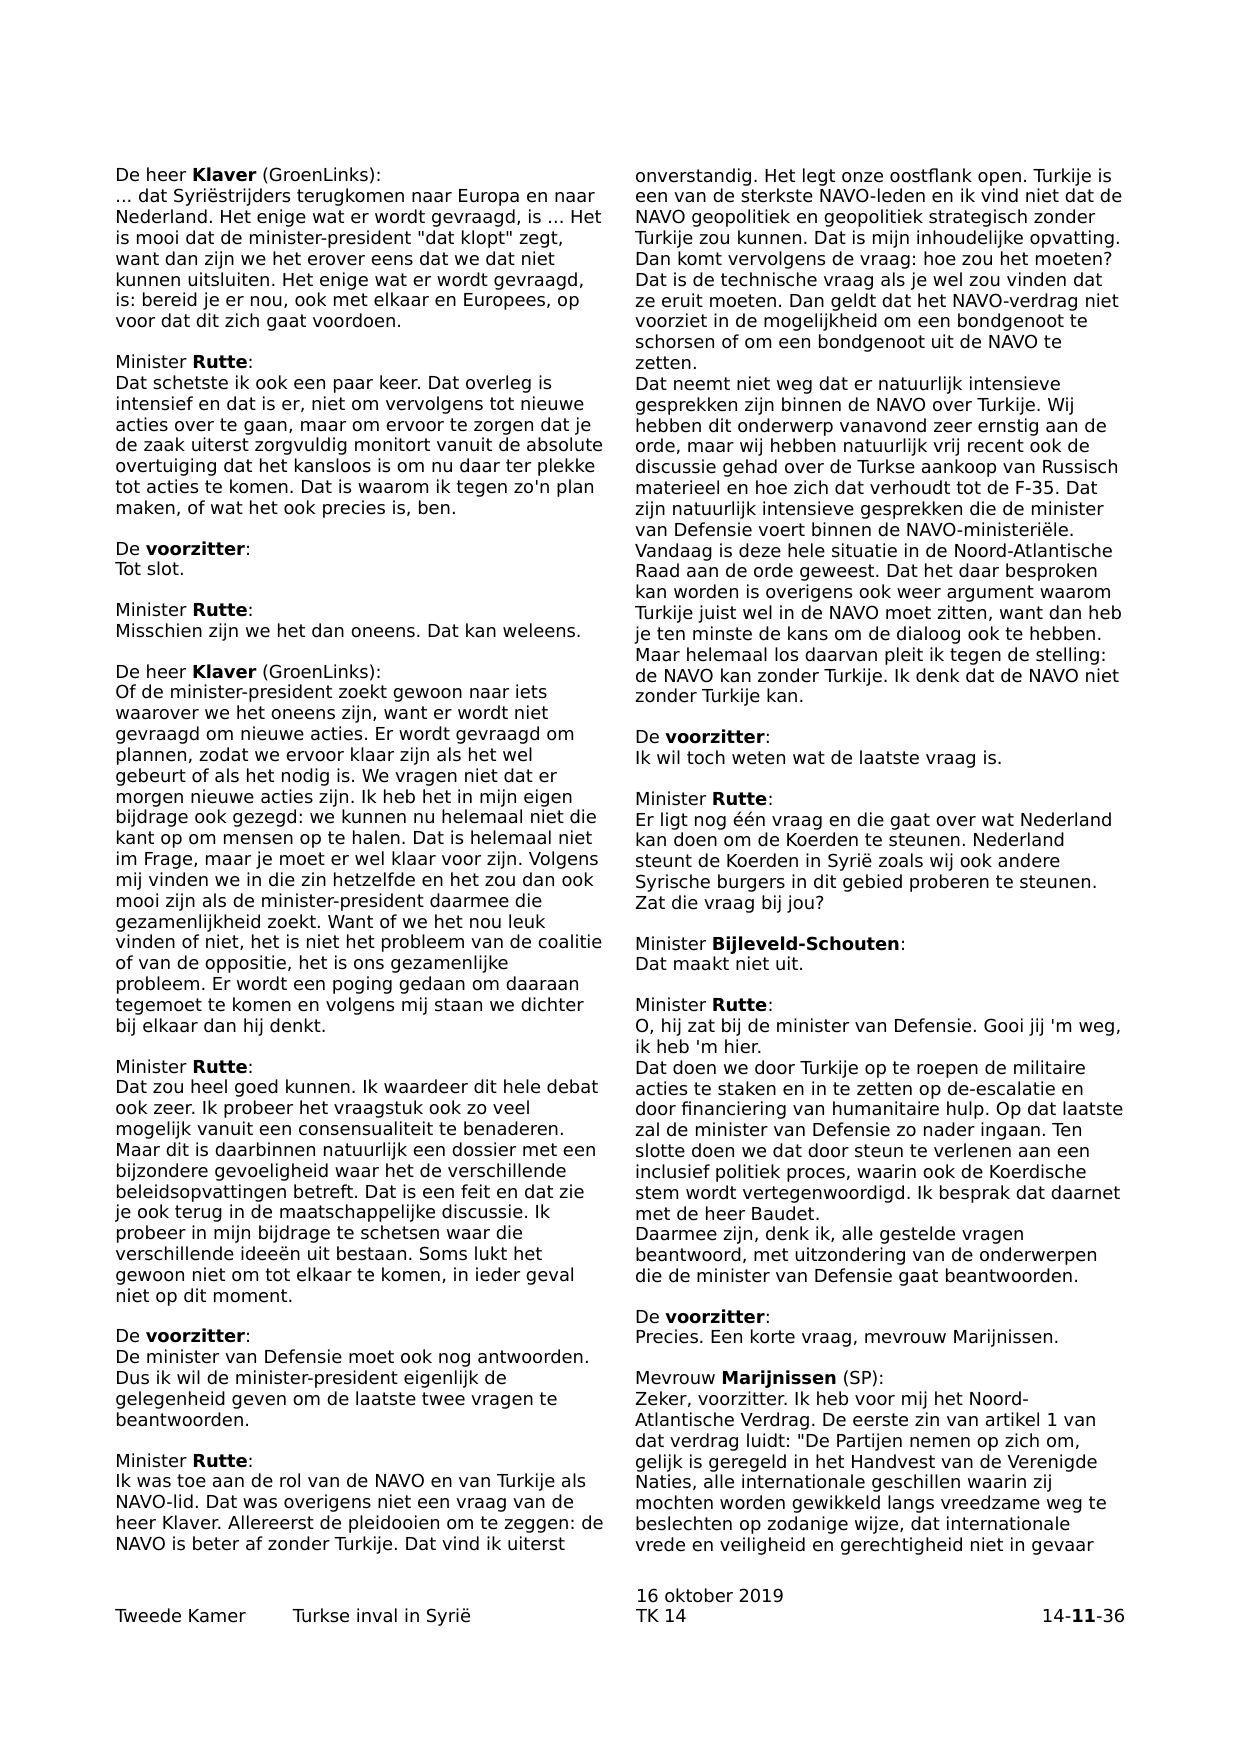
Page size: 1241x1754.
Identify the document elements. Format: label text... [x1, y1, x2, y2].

text O, hij zat bij de minister van Defensie. Gooi jij 'm weg, ik heb 'm hier. [635, 1016, 1125, 1057]
text Ik was toe aan de rol van de NAVO en van Turkije als NAVO-lid. Dat was overigens niet een vraag van de heer Klaver. Allereerst de pleidooien om te zeggen: de NAVO is beter af zonder Turkije. Dat vind ik uiterst [115, 1471, 605, 1554]
text Zat die vraag bij jou? [635, 893, 1125, 913]
text Ik wil toch weten wat de laatste vraag is. [635, 748, 1125, 768]
text Minister Rutte: [115, 352, 605, 373]
text Misschien zijn we het dan oneens. Dat kan weleens. [115, 621, 605, 642]
text Dat zou heel goed kunnen. Ik waardeer dit hele debat ook zeer. Ik probeer het vraagstuk ook zo veel mogelijk vanuit een consensualiteit te benaderen. Maar dit is daarbinnen natuurlijk een dossier met een bijzondere gevoeligheid waar het de verschillende beleidsopvattingen betreft. Dat is een feit en dat zie je ook terug in de maatschappelijke discussie. Ik probeer in mijn bijdrage te schetsen waar die verschillende ideeën uit bestaan. Soms lukt het gewoon niet om tot elkaar te komen, in ieder geval niet op dit moment. [115, 1077, 605, 1306]
text De voorzitter: [115, 538, 605, 559]
text ... dat Syriëstrijders terugkomen naar Europa en naar Nederland. Het enige wat er wordt gevraagd, is ... Het is mooi dat de minister-president "dat klopt" zegt, want dan zijn we het erover eens dat we dat niet kunnen uitsluiten. Het enige wat er wordt gevraagd, is: bereid je er nou, ook met elkaar en Europees, op voor dat dit zich gaat voordoen. [115, 186, 605, 332]
text Of de minister-president zoekt gewoon naar iets waarover we het oneens zijn, want er wordt niet gevraagd om nieuwe acties. Er wordt gevraagd om plannen, zodat we ervoor klaar zijn als het wel gebeurt of als het nodig is. We vragen niet dat er morgen nieuwe acties zijn. Ik heb het in mijn eigen bijdrage ook gezegd: we kunnen nu helemaal niet die kant op om mensen op te halen. Dat is helemaal niet im Frage, maar je moet er wel klaar voor zijn. Volgens mij vinden we in die zin hetzelfde en het zou dan ook mooi zijn als de minister-president daarmee die gezamenlijkheid zoekt. Want of we het nou leuk vinden of niet, het is niet het probleem van de coalitie of van de oppositie, het is ons gezamenlijke probleem. Er wordt een poging gedaan om daaraan tegemoet te komen en volgens mij staan we dichter bij elkaar dan hij denkt. [115, 682, 605, 1036]
text Minister Rutte: [635, 788, 1125, 809]
text Dat schetste ik ook een paar keer. Dat overleg is intensief en dat is er, niet om vervolgens tot nieuwe acties over te gaan, maar om ervoor te zorgen dat je de zaak uiterst zorgvuldig monitort vanuit de absolute overtuiging dat het kansloos is om nu daar ter plekke tot acties te komen. Dat is waarom ik tegen zo'n plan maken, of wat het ook precies is, ben. [115, 373, 605, 518]
text onverstandig. Het legt onze oostflank open. Turkije is een van de sterkste NAVO-leden en ik vind niet dat de NAVO geopolitiek en geopolitiek strategisch zonder Turkije zou kunnen. Dat is mijn inhoudelijke opvatting. Dan komt vervolgens de vraag: hoe zou het moeten? Dat is de technische vraag als je wel zou vinden dat ze eruit moeten. Dan geldt dat het NAVO-verdrag niet voorziet in de mogelijkheid om een bondgenoot te schorsen of om een bondgenoot uit de NAVO te zetten. [635, 165, 1125, 374]
text Dat maakt niet uit. [635, 954, 1125, 975]
text Minister Rutte: [115, 1450, 605, 1471]
text De voorzitter: [635, 727, 1125, 748]
text Mevrouw Marijnissen (SP): [635, 1368, 1125, 1389]
text Minister Rutte: [115, 1056, 605, 1077]
text Minister Bijleveld-Schouten: [635, 933, 1125, 954]
text Daarmee zijn, denk ik, alle gestelde vragen beantwoord, met uitzondering van de onderwerpen die de minister van Defensie gaat beantwoorden. [635, 1224, 1125, 1287]
text De heer Klaver (GroenLinks): [115, 165, 605, 186]
text De minister van Defensie moet ook nog antwoorden. Dus ik wil de minister-president eigenlijk de gelegenheid geven om de laatste twee vragen te beantwoorden. [115, 1347, 605, 1430]
text Er ligt nog één vraag en die gaat over wat Nederland kan doen om de Koerden te steunen. Nederland steunt de Koerden in Syrië zoals wij ook andere Syrische burgers in dit gebied proberen te steunen. [635, 809, 1125, 893]
text De heer Klaver (GroenLinks): [115, 662, 605, 682]
text De voorzitter: [115, 1326, 605, 1347]
text Minister Rutte: [115, 600, 605, 621]
text Zeker, voorzitter. Ik heb voor mij het Noord-Atlantische Verdrag. De eerste zin van artikel 1 van dat verdrag luidt: "De Partijen nemen op zich om, gelijk is geregeld in het Handvest van de Verenigde Naties, alle internationale geschillen waarin zij mochten worden gewikkeld langs vreedzame weg te beslechten op zodanige wijze, dat internationale vrede en veiligheid en gerechtigheid niet in gevaar [635, 1389, 1125, 1556]
text Tot slot. [115, 559, 605, 580]
text Minister Rutte: [635, 995, 1125, 1016]
text Precies. Een korte vraag, mevrouw Marijnissen. [635, 1327, 1125, 1348]
text Dat doen we door Turkije op te roepen de militaire acties te staken en in te zetten op de-escalatie en door financiering van humanitaire hulp. Op dat laatste zal de minister van Defensie zo nader ingaan. Ten slotte doen we dat door steun te verlenen aan een inclusief politiek proces, waarin ook de Koerdische stem wordt vertegenwoordigd. Ik besprak dat daarnet met de heer Baudet. [635, 1057, 1125, 1224]
text Dat neemt niet weg dat er natuurlijk intensieve gesprekken zijn binnen de NAVO over Turkije. Wij hebben dit onderwerp vanavond zeer ernstig aan de orde, maar wij hebben natuurlijk vrij recent ook de discussie gehad over de Turkse aankoop van Russisch materieel en hoe zich dat verhoudt tot de F-35. Dat zijn natuurlijk intensieve gesprekken die de minister van Defensie voert binnen de NAVO-ministeriële. Vandaag is deze hele situatie in de Noord-Atlantische Raad aan de orde geweest. Dat het daar besproken kan worden is overigens ook weer argument waarom Turkije juist wel in de NAVO moet zitten, want dan heb je ten minste de kans om de dialoog ook te hebben. Maar helemaal los daarvan pleit ik tegen de stelling: de NAVO kan zonder Turkije. Ik denk dat de NAVO niet zonder Turkije kan. [635, 374, 1125, 707]
text De voorzitter: [635, 1307, 1125, 1327]
